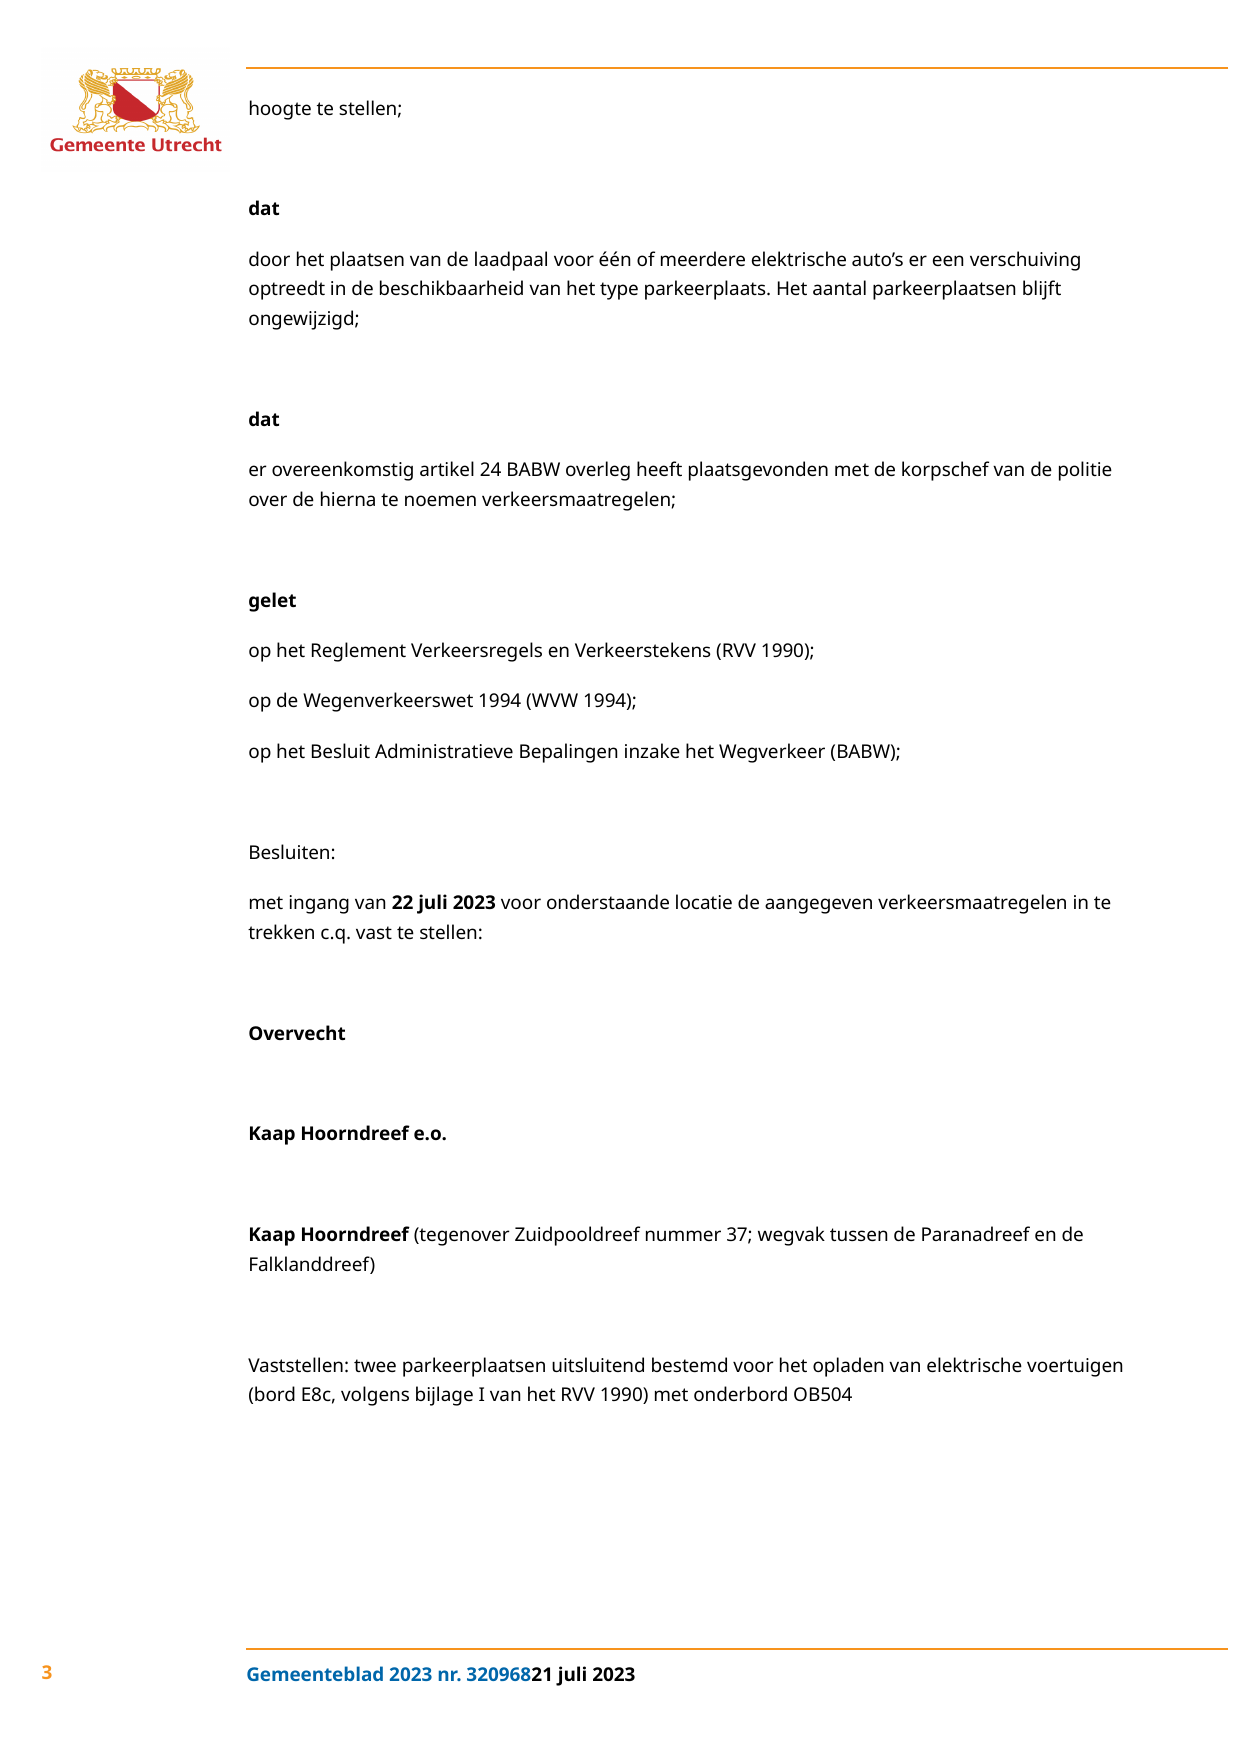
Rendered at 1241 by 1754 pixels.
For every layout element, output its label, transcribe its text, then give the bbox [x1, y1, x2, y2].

text op het Besluit Administratieve Bepalingen inzake het Wegverkeer (BABW); [248, 738, 1152, 764]
text hoogte te stellen; [248, 95, 1152, 121]
picture [41, 47, 231, 172]
text Kaap Hoorndreef e.o. [248, 1121, 1152, 1146]
text door het plaatsen van de laadpaal voor één of meerdere elektrische auto’s er een verschuiving optreedt in de beschikbaarheid van het type parkeerplaats. Het aantal parkeerplaatsen blijft ongewijzigd; [248, 246, 1152, 331]
text Vaststellen: twee parkeerplaatsen uitsluitend bestemd voor het opladen van elektrische voertuigen (bord E8c, volgens bijlage I van het RVV 1990) met onderbord OB504 [248, 1352, 1152, 1407]
text Besluiten: [248, 839, 1152, 865]
text met ingang van 22 juli 2023 voor onderstaande locatie de aangegeven verkeersmaatregelen in te trekken c.q. vast te stellen: [248, 889, 1152, 945]
text Kaap Hoorndreef (tegenover Zuidpooldreef nummer 37; wegvak tussen de Paranadreef en de Falklanddreef) [248, 1221, 1152, 1277]
text Overvecht [248, 1020, 1152, 1046]
text dat [248, 406, 1152, 432]
text er overeenkomstig artikel 24 BABW overleg heeft plaatsgevonden met de korpschef van de politie over de hierna te noemen verkeersmaatregelen; [248, 456, 1152, 512]
text op de Wegenverkeerswet 1994 (WVW 1994); [248, 688, 1152, 713]
text op het Reglement Verkeersregels en Verkeerstekens (RVV 1990); [248, 637, 1152, 663]
text gelet [248, 587, 1152, 613]
text dat [248, 196, 1152, 221]
